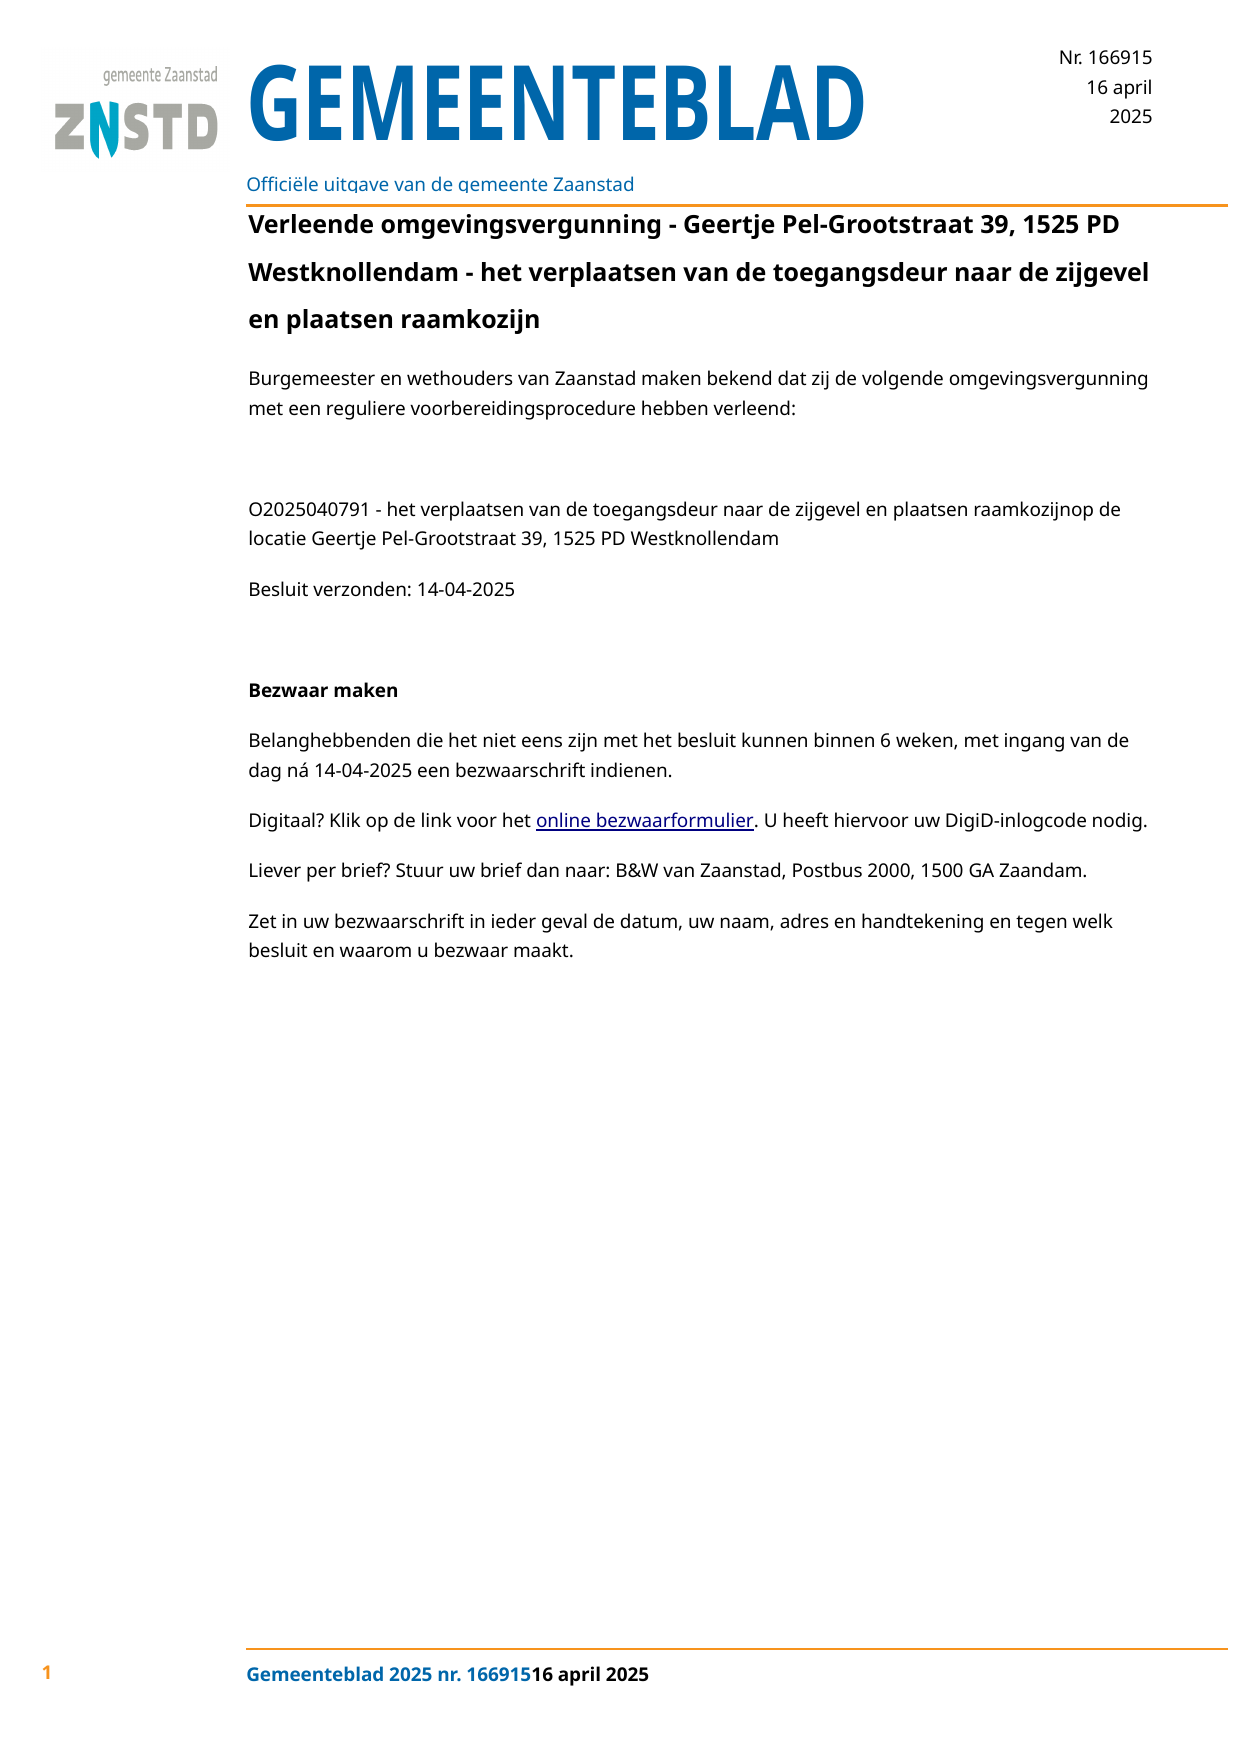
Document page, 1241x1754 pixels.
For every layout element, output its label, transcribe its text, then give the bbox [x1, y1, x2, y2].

text Besluit verzonden: 14-04-2025 [248, 576, 1152, 602]
text Digitaal? Klik op de link voor het online bezwaarformulier. U heeft hiervoor uw DigiD-inlogcode nodig. [248, 807, 1152, 833]
text Zet in uw bezwaarschrift in ieder geval de datum, uw naam, adres en handtekening en tegen welk besluit en waarom u bezwaar maakt. [248, 908, 1152, 963]
text Bezwaar maken [248, 677, 1152, 702]
text Verleende omgevingsvergunning - Geertje Pel-Grootstraat 39, 1525 PD Westknollendam - het verplaatsen van de toegangsdeur naar de zijgevel en plaatsen raamkozijn [248, 207, 1152, 336]
text Liever per brief? Stuur uw brief dan naar: B&W van Zaanstad, Postbus 2000, 1500 GA Zaandam. [248, 858, 1152, 883]
text Belanghebbenden die het niet eens zijn met het besluit kunnen binnen 6 weken, met ingang van de dag ná 14-04-2025 een bezwaarschrift indienen. [248, 727, 1152, 782]
text O2025040791 - het verplaatsen van de toegangsdeur naar de zijgevel en plaatsen raamkozijnop de locatie Geertje Pel-Grootstraat 39, 1525 PD Westknollendam [248, 496, 1152, 551]
picture [41, 47, 231, 172]
text Burgemeester en wethouders van Zaanstad maken bekend dat zij de volgende omgevingsvergunning met een reguliere voorbereidingsprocedure hebben verleend: [248, 366, 1152, 421]
